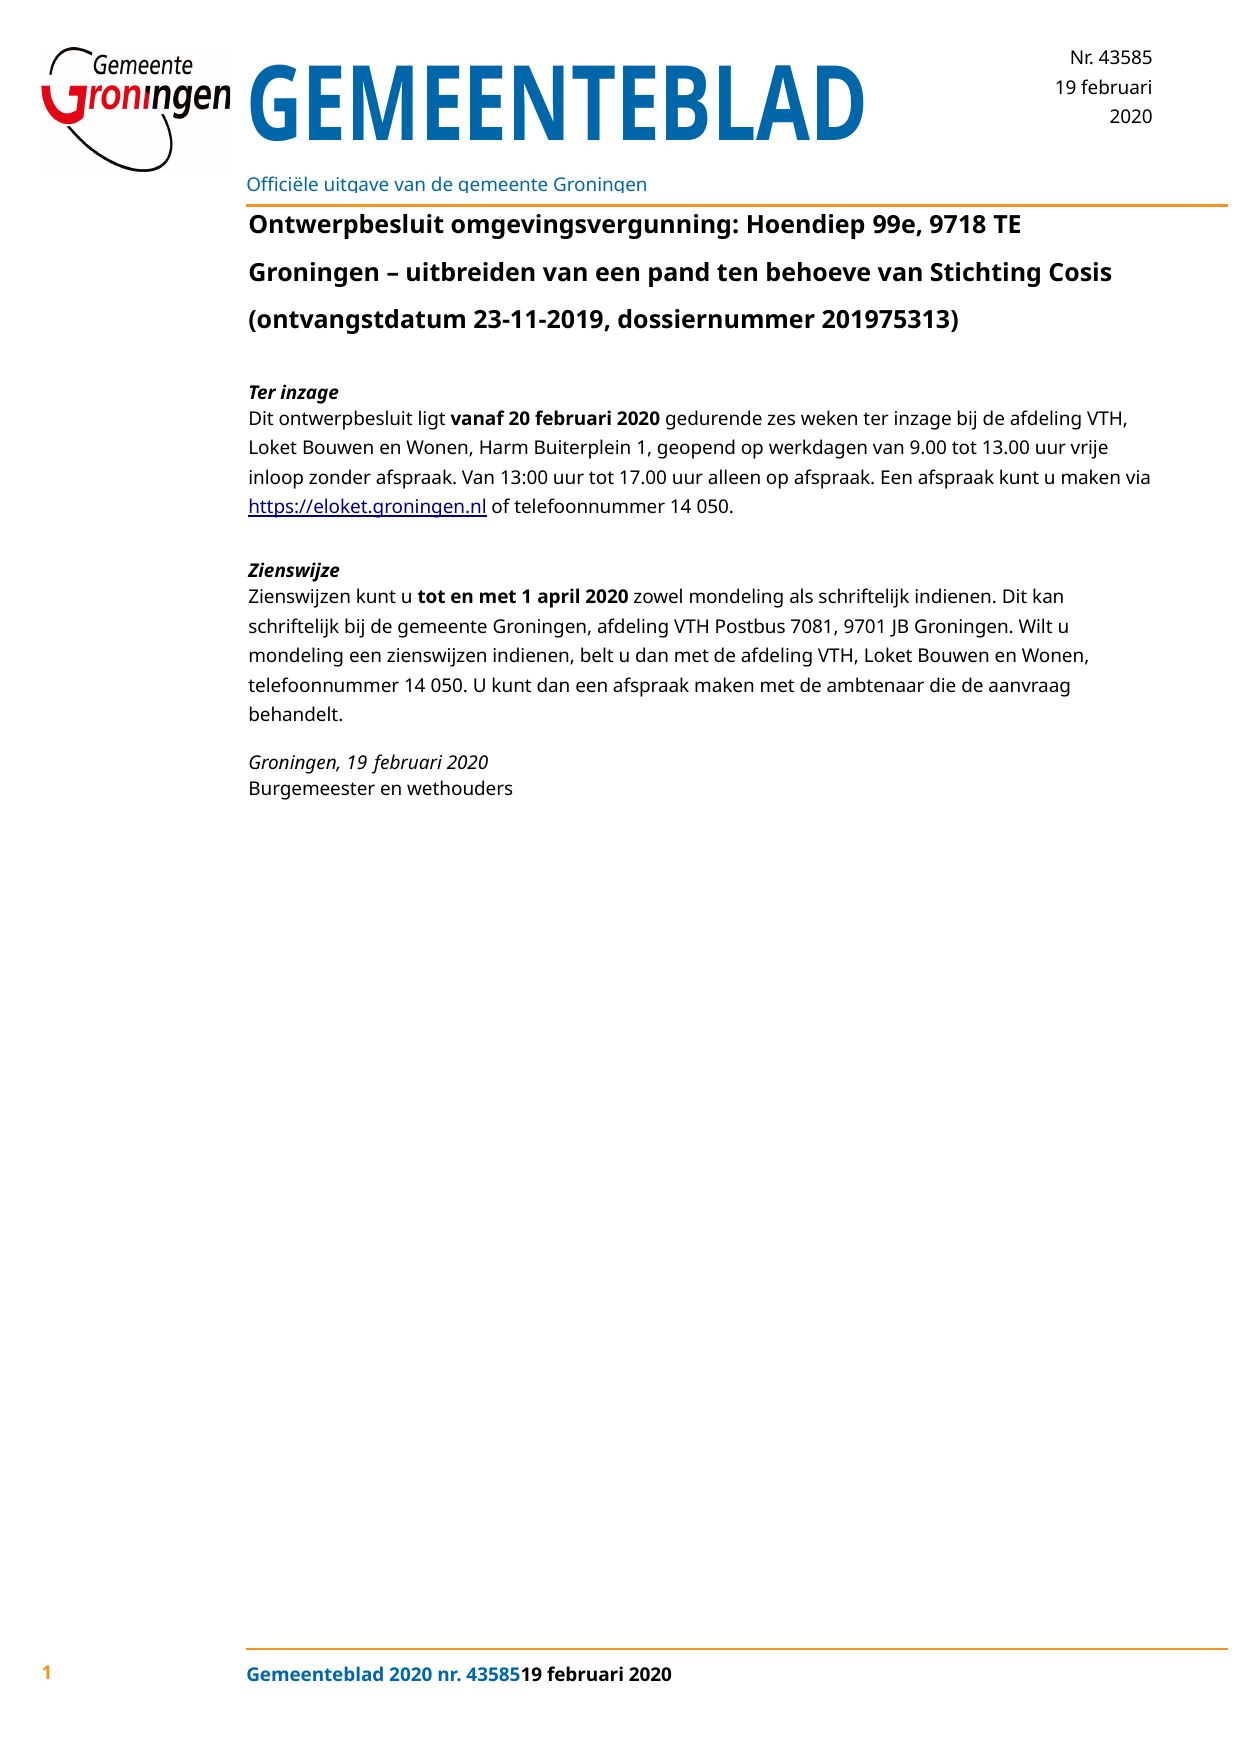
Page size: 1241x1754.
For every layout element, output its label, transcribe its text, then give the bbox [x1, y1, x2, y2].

text Dit ontwerpbesluit ligt vanaf 20 februari 2020 gedurende zes weken ter inzage bij de afdeling VTH, Loket Bouwen en Wonen, Harm Buiterplein 1, geopend op werkdagen van 9.00 tot 13.00 uur vrije inloop zonder afspraak. Van 13:00 uur tot 17.00 uur alleen op afspraak. Een afspraak kunt u maken via https://eloket.groningen.nl of telefoonnummer 14 050. [248, 405, 1152, 519]
picture [41, 47, 231, 172]
text Burgemeester en wethouders [248, 775, 1152, 801]
text Zienswijzen kunt u tot en met 1 april 2020 zowel mondeling als schriftelijk indienen. Dit kan schriftelijk bij de gemeente Groningen, afdeling VTH Postbus 7081, 9701 JB Groningen. Wilt u mondeling een zienswijzen indienen, belt u dan met de afdeling VTH, Loket Bouwen en Wonen, telefoonnummer 14 050. U kunt dan een afspraak maken met de ambtenaar die de aanvraag behandelt. [248, 583, 1152, 727]
text Zienswijze [248, 557, 1152, 583]
text Ontwerpbesluit omgevingsvergunning: Hoendiep 99e, 9718 TE Groningen – uitbreiden van een pand ten behoeve van Stichting Cosis (ontvangstdatum 23-11-2019, dossiernummer 201975313) [248, 207, 1152, 336]
text Ter inzage [248, 379, 1152, 405]
text Groningen, 19 februari 2020 [248, 749, 1152, 775]
